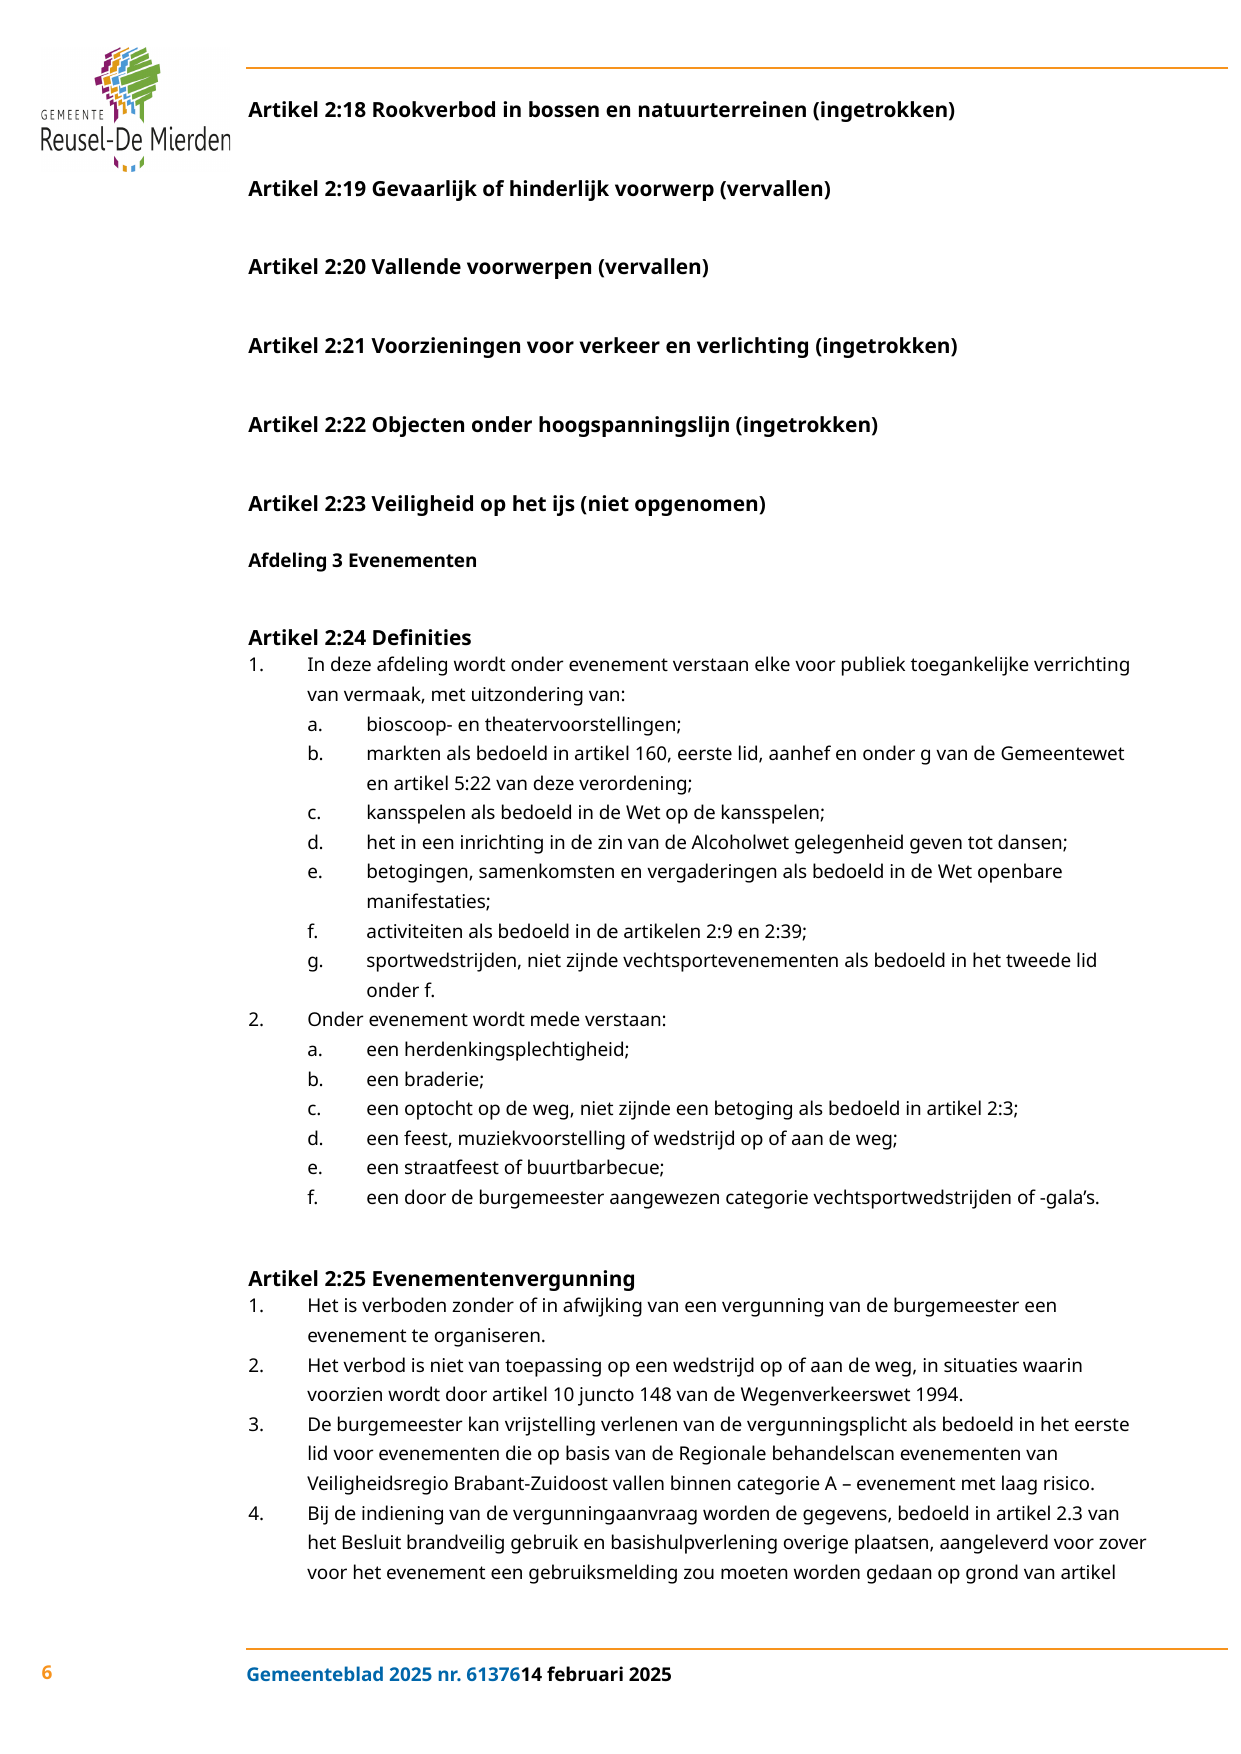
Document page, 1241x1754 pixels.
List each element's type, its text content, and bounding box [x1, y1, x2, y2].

list bioscoop- en theatervoorstellingen; [307, 711, 1152, 737]
list het in een inrichting in de zin van de Alcoholwet gelegenheid geven tot dansen; [307, 829, 1152, 855]
text Artikel 2:22 Objecten onder hoogspanningslijn (ingetrokken) [248, 410, 1152, 439]
list In deze afdeling wordt onder evenement verstaan elke voor publiek toegankelijke verrichting van vermaak, met uitzondering van: [248, 652, 1152, 707]
list markten als bedoeld in artikel 160, eerste lid, aanhef en onder g van de Gemeentewet en artikel 5:22 van deze verordening; [307, 740, 1152, 796]
list een door de burgemeester aangewezen categorie vechtsportwedstrijden of -gala’s. [307, 1184, 1152, 1210]
text Artikel 2:21 Voorzieningen voor verkeer en verlichting (ingetrokken) [248, 331, 1152, 360]
list kansspelen als bedoeld in de Wet op de kansspelen; [307, 799, 1152, 825]
picture [41, 47, 231, 172]
text Artikel 2:20 Vallende voorwerpen (vervallen) [248, 252, 1152, 281]
list activiteiten als bedoeld in de artikelen 2:9 en 2:39; [307, 918, 1152, 944]
list een optocht op de weg, niet zijnde een betoging als bedoeld in artikel 2:3; [307, 1095, 1152, 1121]
list Bij de indiening van de vergunningaanvraag worden de gegevens, bedoeld in artikel 2.3 van het Besluit brandveilig gebruik en basishulpverlening overige plaatsen, aangeleverd voor zover voor het evenement een gebruiksmelding zou moeten worden gedaan op grond van artikel [248, 1500, 1152, 1584]
list Het is verboden zonder of in afwijking van een vergunning van de burgemeester een evenement te organiseren. [248, 1293, 1152, 1348]
list betogingen, samenkomsten en vergaderingen als bedoeld in de Wet openbare manifestaties; [307, 859, 1152, 914]
list een feest, muziekvoorstelling of wedstrijd op of aan de weg; [307, 1125, 1152, 1151]
list De burgemeester kan vrijstelling verlenen van de vergunningsplicht als bedoeld in het eerste lid voor evenementen die op basis van de Regionale behandelscan evenementen van Veiligheidsregio Brabant-Zuidoost vallen binnen categorie A – evenement met laag risico. [248, 1411, 1152, 1496]
list Onder evenement wordt mede verstaan: [248, 1007, 1152, 1032]
text Artikel 2:24 Definities [248, 623, 1152, 652]
text Artikel 2:25 Evenementenvergunning [248, 1264, 1152, 1293]
text Artikel 2:19 Gevaarlijk of hinderlijk voorwerp (vervallen) [248, 174, 1152, 202]
text Artikel 2:23 Veiligheid op het ijs (niet opgenomen) [248, 489, 1152, 517]
list een braderie; [307, 1066, 1152, 1092]
list een straatfeest of buurtbarbecue; [307, 1154, 1152, 1180]
list sportwedstrijden, niet zijnde vechtsportevenementen als bedoeld in het tweede lid onder f. [307, 947, 1152, 1003]
list een herdenkingsplechtigheid; [307, 1036, 1152, 1062]
text Artikel 2:18 Rookverbod in bossen en natuurterreinen (ingetrokken) [248, 95, 1152, 123]
text Afdeling 3 Evenementen [248, 547, 1152, 573]
list Het verbod is niet van toepassing op een wedstrijd op of aan de weg, in situaties waarin voorzien wordt door artikel 10 juncto 148 van de Wegenverkeerswet 1994. [248, 1352, 1152, 1407]
